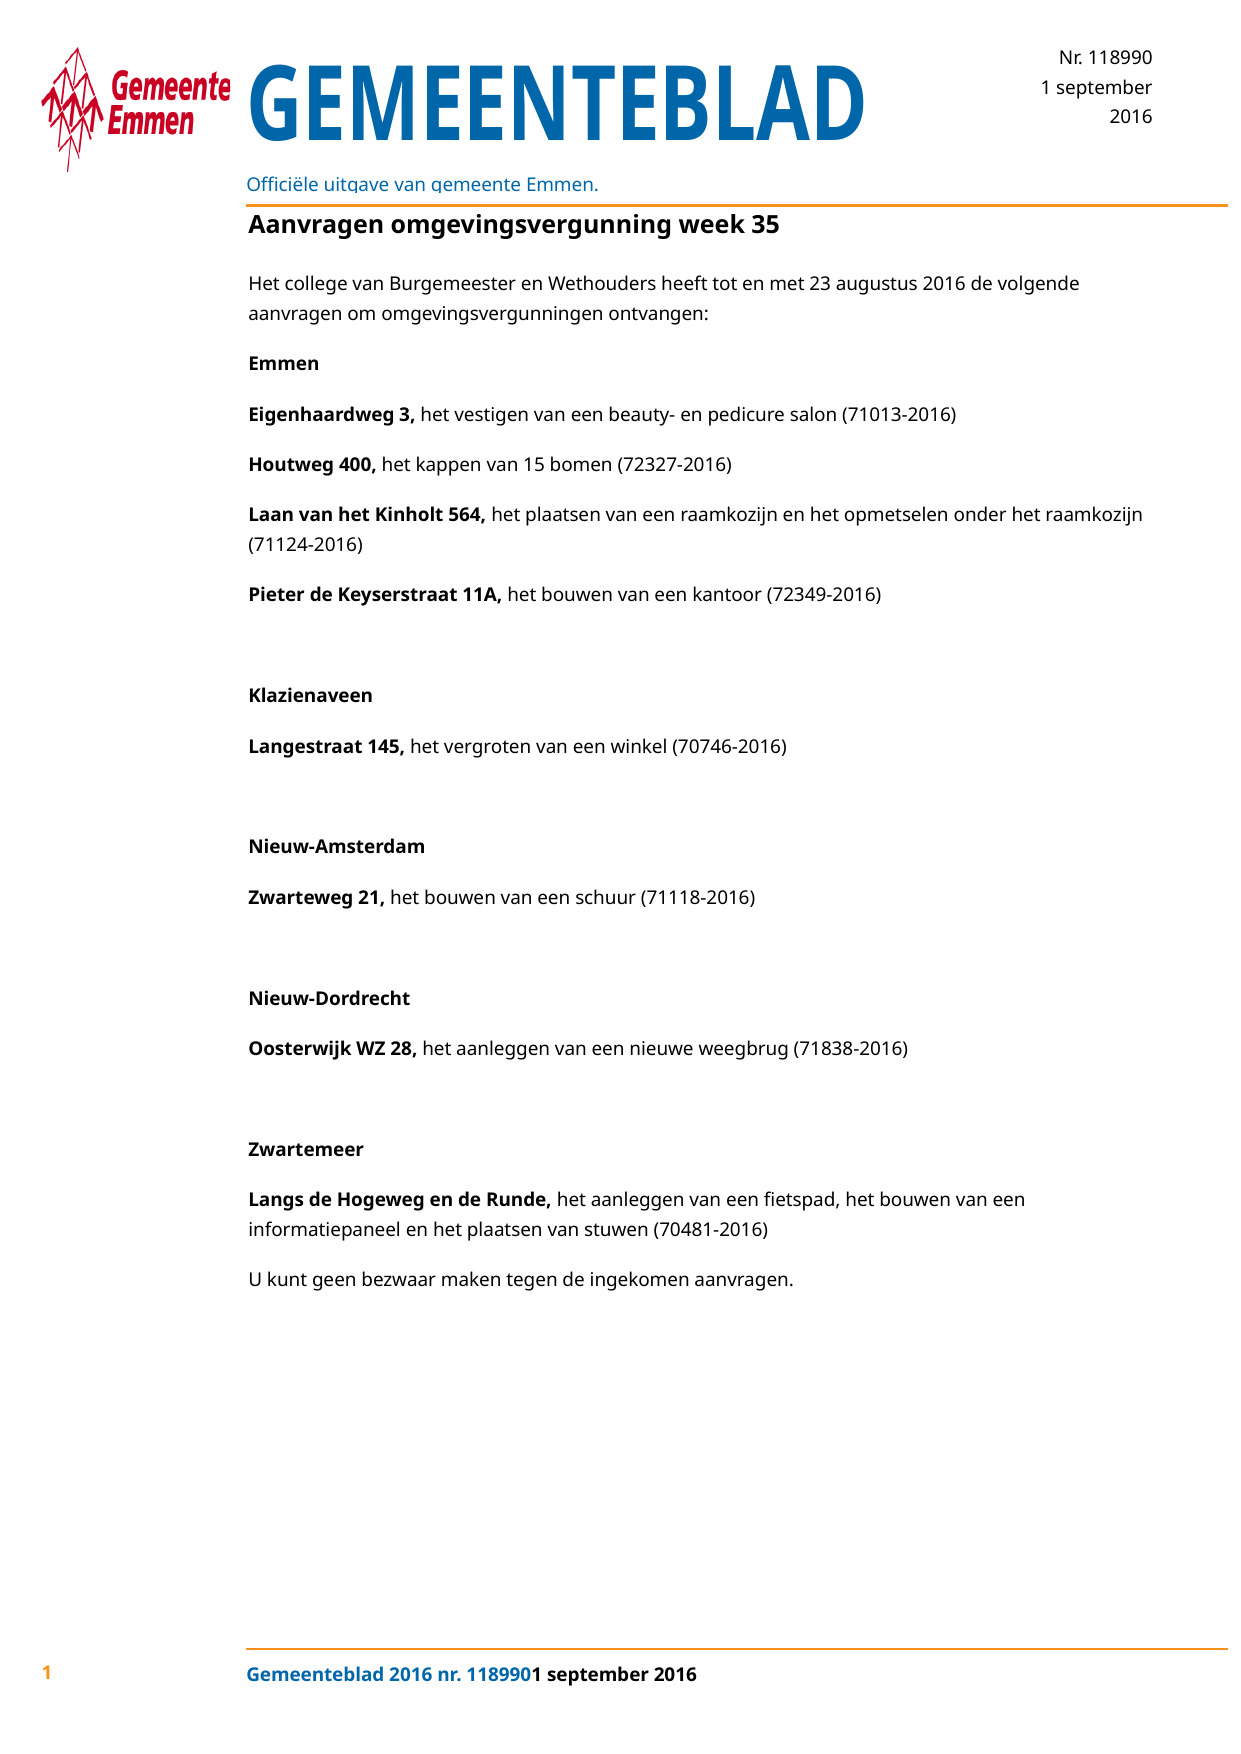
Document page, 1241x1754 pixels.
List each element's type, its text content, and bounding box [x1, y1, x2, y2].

text U kunt geen bezwaar maken tegen de ingekomen aanvragen. [248, 1267, 1152, 1292]
text Houtweg 400, het kappen van 15 bomen (72327-2016) [248, 451, 1152, 477]
text Emmen [248, 350, 1152, 376]
text Langs de Hogeweg en de Runde, het aanleggen van een fietspad, het bouwen van een informatiepaneel en het plaatsen van stuwen (70481-2016) [248, 1187, 1152, 1242]
text Eigenhaardweg 3, het vestigen van een beauty- en pedicure salon (71013-2016) [248, 401, 1152, 426]
text Pieter de Keyserstraat 11A, het bouwen van een kantoor (72349-2016) [248, 582, 1152, 607]
picture [41, 47, 231, 172]
text Aanvragen omgevingsvergunning week 35 [248, 207, 1152, 241]
text Nieuw-Dordrecht [248, 985, 1152, 1011]
text Klazienaveen [248, 682, 1152, 708]
text Laan van het Kinholt 564, het plaatsen van een raamkozijn en het opmetselen onder het raamkozijn (71124-2016) [248, 502, 1152, 557]
text Zwartemeer [248, 1136, 1152, 1162]
text Langestraat 145, het vergroten van een winkel (70746-2016) [248, 733, 1152, 758]
text Het college van Burgemeester en Wethouders heeft tot en met 23 augustus 2016 de volgende aanvragen om omgevingsvergunningen ontvangen: [248, 270, 1152, 326]
text Nieuw-Amsterdam [248, 834, 1152, 859]
text Zwarteweg 21, het bouwen van een schuur (71118-2016) [248, 884, 1152, 910]
text Oosterwijk WZ 28, het aanleggen van een nieuwe weegbrug (71838-2016) [248, 1035, 1152, 1061]
